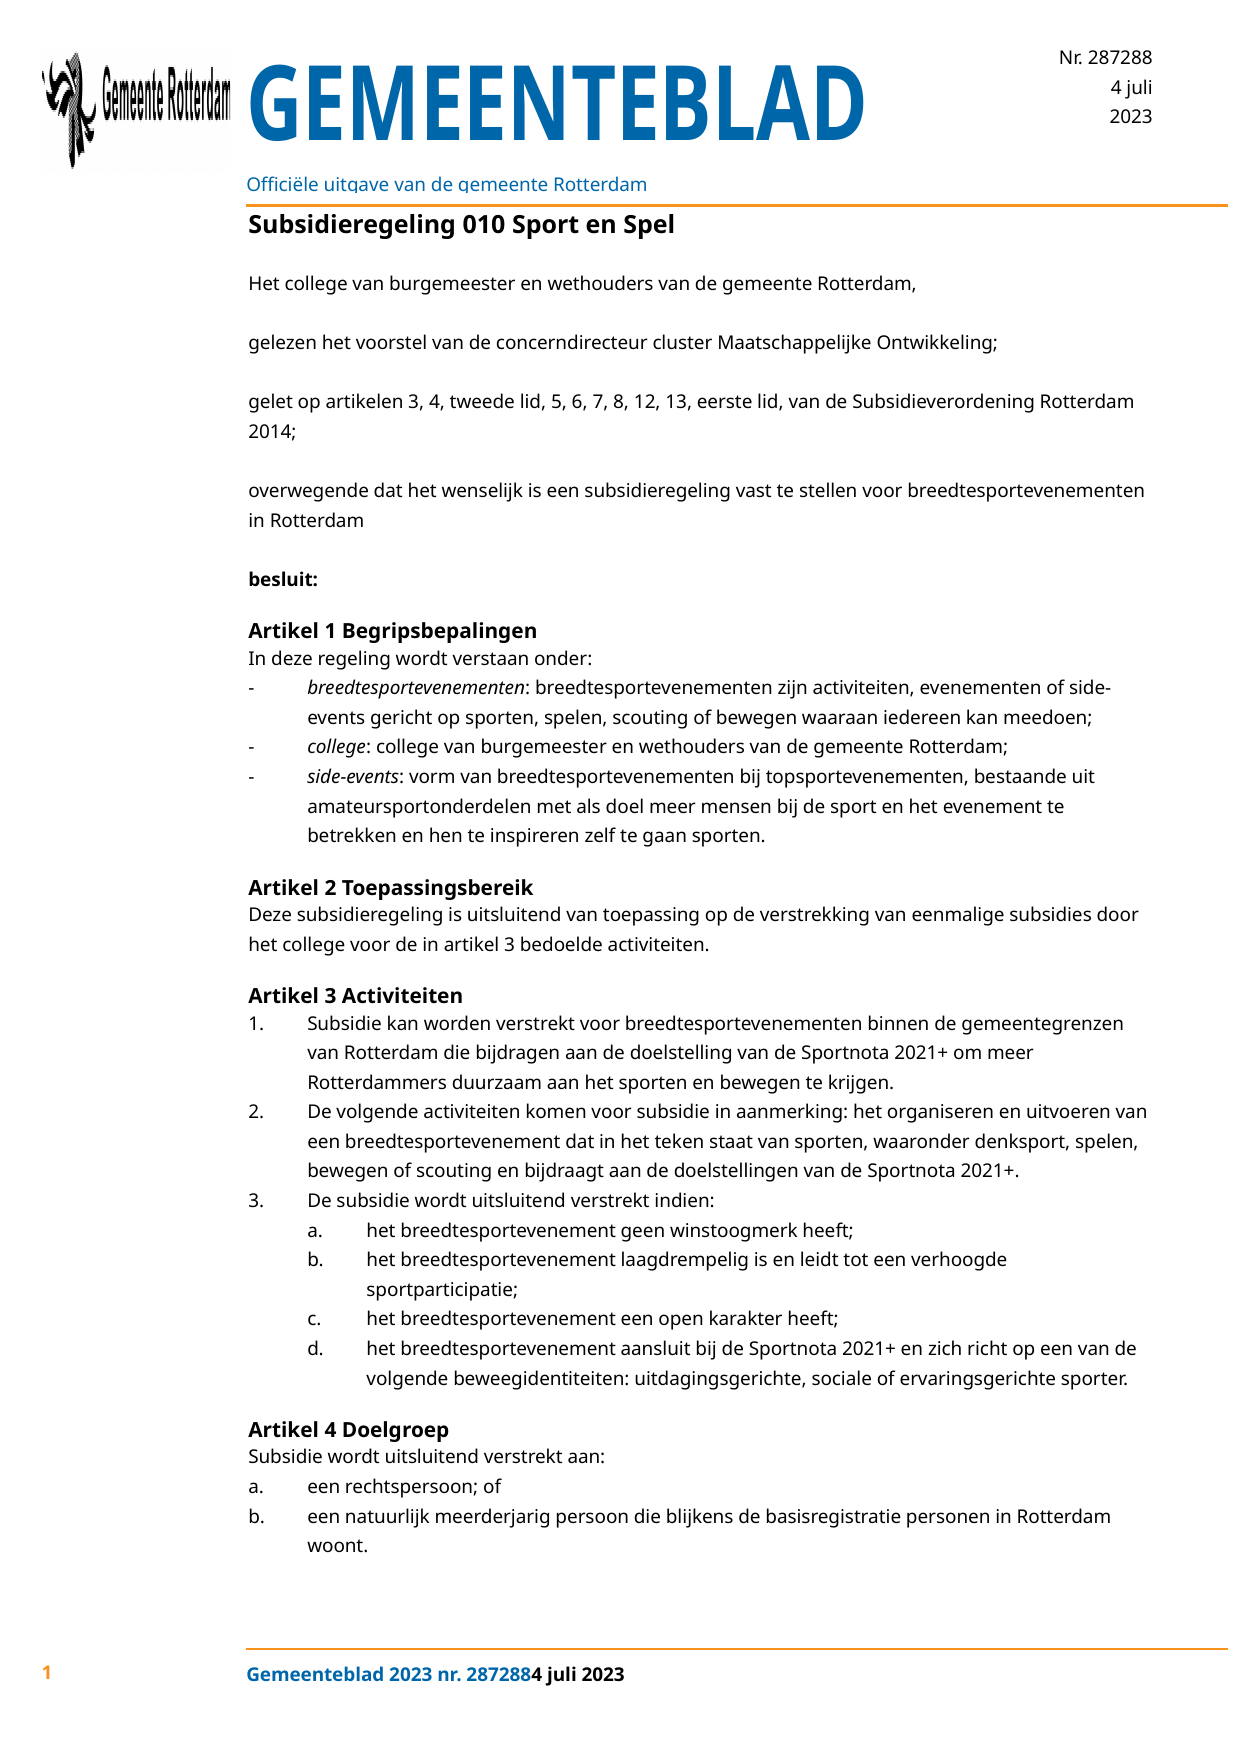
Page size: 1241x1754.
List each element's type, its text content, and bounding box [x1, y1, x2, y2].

list een natuurlijk meerderjarig persoon die blijkens de basisregistratie personen in Rotterdam woont. [248, 1503, 1152, 1558]
text overwegende dat het wenselijk is een subsidieregeling vast te stellen voor breedtesportevenementen in Rotterdam [248, 477, 1152, 533]
text Artikel 1 Begripsbepalingen [248, 617, 1152, 645]
text In deze regeling wordt verstaan onder: [248, 645, 1152, 671]
list een rechtspersoon; of [248, 1473, 1152, 1499]
list De volgende activiteiten komen voor subsidie in aanmerking: het organiseren en uitvoeren van een breedtesportevenement dat in het teken staat van sporten, waaronder denksport, spelen, bewegen of scouting en bijdraagt aan de doelstellingen van de Sportnota 2021+. [248, 1098, 1152, 1183]
text besluit: [248, 566, 1152, 592]
text gelet op artikelen 3, 4, tweede lid, 5, 6, 7, 8, 12, 13, eerste lid, van de Subsidieverordening Rotterdam 2014; [248, 389, 1152, 444]
text gelezen het voorstel van de concerndirecteur cluster Maatschappelijke Ontwikkeling; [248, 329, 1152, 355]
text Subsidie wordt uitsluitend verstrekt aan: [248, 1444, 1152, 1469]
list het breedtesportevenement aansluit bij de Sportnota 2021+ en zich richt op een van de volgende beweegidentiteiten: uitdagingsgerichte, sociale of ervaringsgerichte sporter. [307, 1335, 1152, 1391]
text Artikel 2 Toepassingsbereik [248, 873, 1152, 901]
text Artikel 4 Doelgroep [248, 1415, 1152, 1444]
list het breedtesportevenement geen winstoogmerk heeft; [307, 1217, 1152, 1243]
list Subsidie kan worden verstrekt voor breedtesportevenementen binnen de gemeentegrenzen van Rotterdam die bijdragen aan de doelstelling van de Sportnota 2021+ om meer Rotterdammers duurzaam aan het sporten en bewegen te krijgen. [248, 1010, 1152, 1095]
list De subsidie wordt uitsluitend verstrekt indien: [248, 1187, 1152, 1213]
list het breedtesportevenement een open karakter heeft; [307, 1306, 1152, 1331]
list het breedtesportevenement laagdrempelig is en leidt tot een verhoogde sportparticipatie; [307, 1246, 1152, 1302]
picture [41, 47, 231, 172]
text Subsidieregeling 010 Sport en Spel [248, 207, 1152, 241]
text Artikel 3 Activiteiten [248, 981, 1152, 1010]
list college: college van burgemeester en wethouders van de gemeente Rotterdam; [248, 734, 1152, 759]
text Het college van burgemeester en wethouders van de gemeente Rotterdam, [248, 270, 1152, 296]
list breedtesportevenementen: breedtesportevenementen zijn activiteiten, evenementen of side-events gericht op sporten, spelen, scouting of bewegen waaraan iedereen kan meedoen; [248, 674, 1152, 730]
text Deze subsidieregeling is uitsluitend van toepassing op de verstrekking van eenmalige subsidies door het college voor de in artikel 3 bedoelde activiteiten. [248, 901, 1152, 957]
list side-events: vorm van breedtesportevenementen bij topsportevenementen, bestaande uit amateursportonderdelen met als doel meer mensen bij de sport en het evenement te betrekken en hen te inspireren zelf te gaan sporten. [248, 763, 1152, 848]
